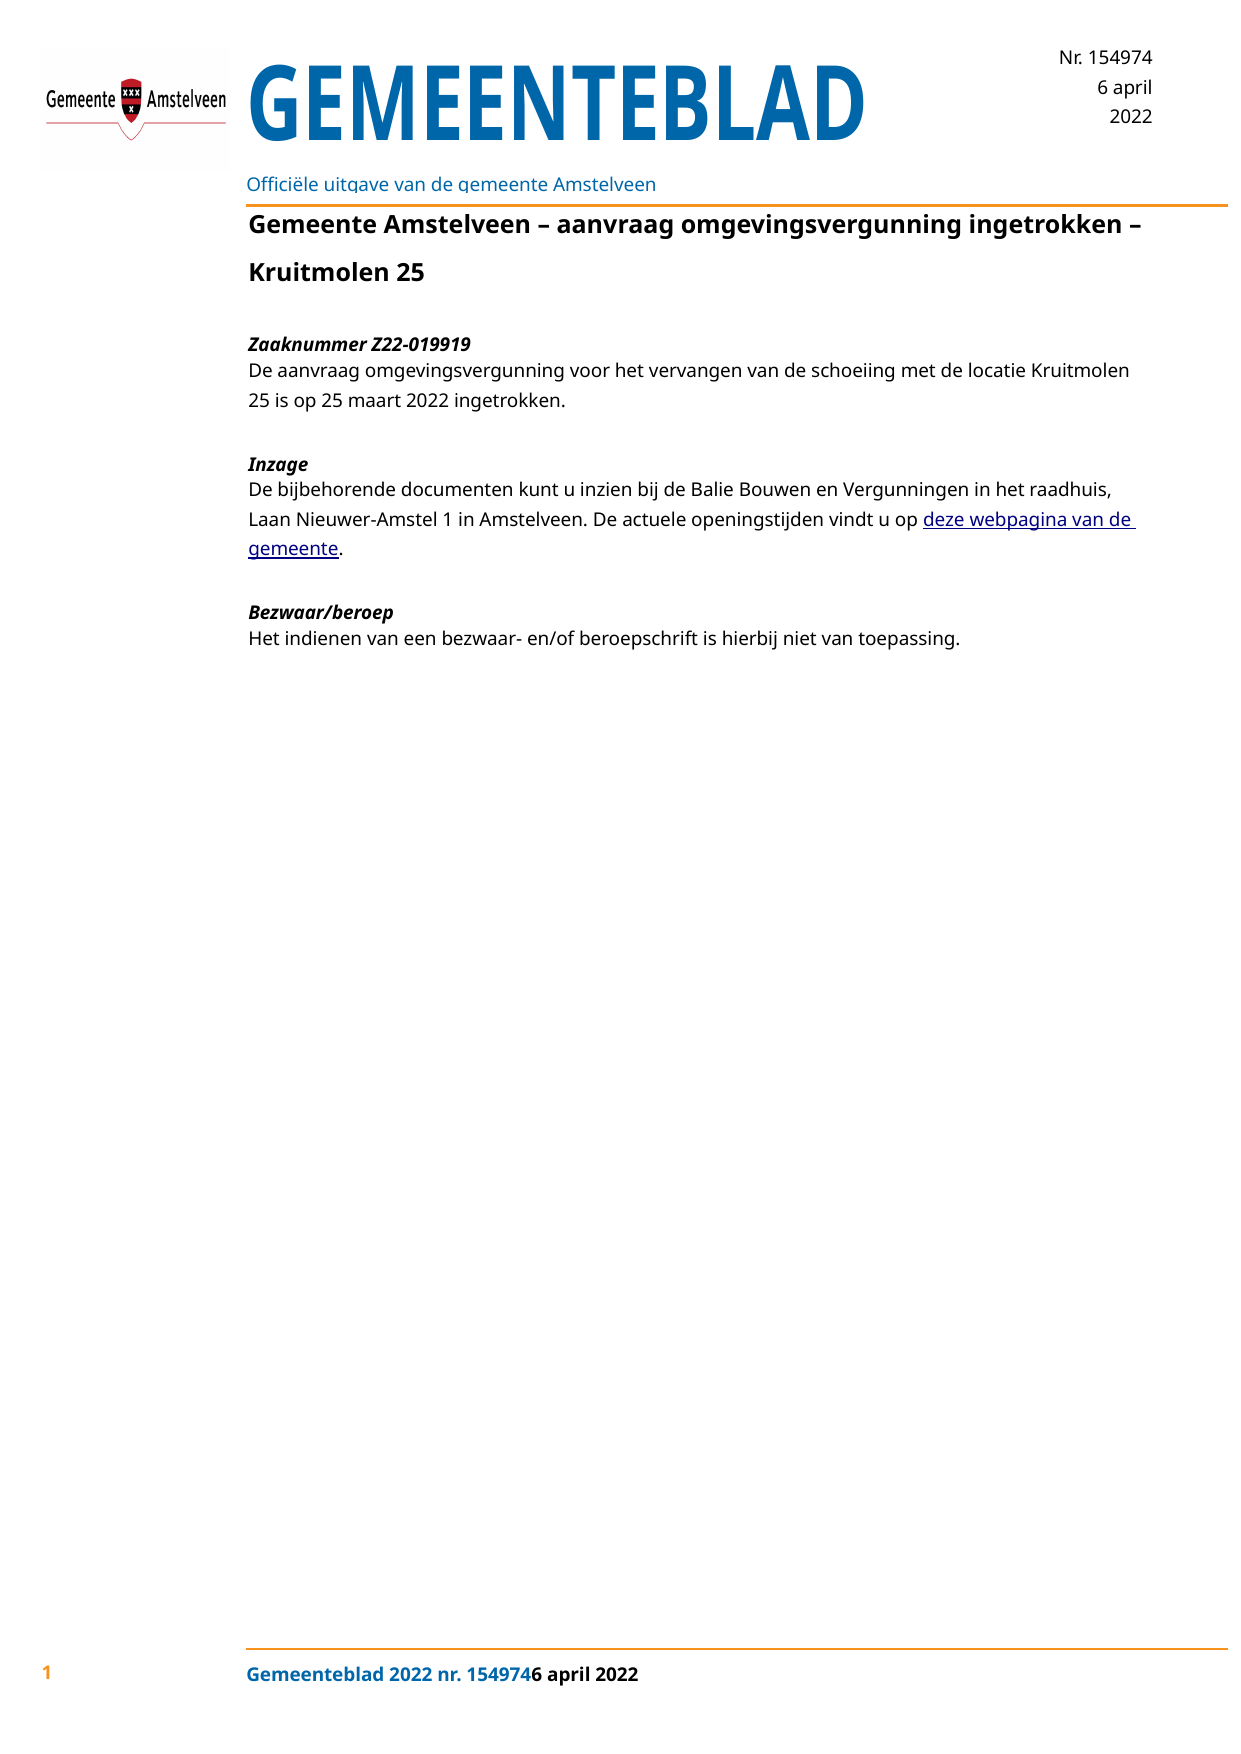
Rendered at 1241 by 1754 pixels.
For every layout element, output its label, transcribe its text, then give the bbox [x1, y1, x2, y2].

text Zaaknummer Z22-019919 [248, 331, 1152, 357]
text Bezwaar/beroep [248, 599, 1152, 625]
text De bijbehorende documenten kunt u inzien bij de Balie Bouwen en Vergunningen in het raadhuis, Laan Nieuwer-Amstel 1 in Amstelveen. De actuele openingstijden vindt u op deze webpagina van de gemeente. [248, 476, 1152, 561]
text Gemeente Amstelveen – aanvraag omgevingsvergunning ingetrokken – Kruitmolen 25 [248, 207, 1152, 288]
picture [41, 47, 231, 172]
text Het indienen van een bezwaar- en/of beroepschrift is hierbij niet van toepassing. [248, 625, 1152, 651]
text Inzage [248, 451, 1152, 476]
text De aanvraag omgevingsvergunning voor het vervangen van de schoeiing met de locatie Kruitmolen 25 is op 25 maart 2022 ingetrokken. [248, 357, 1152, 412]
